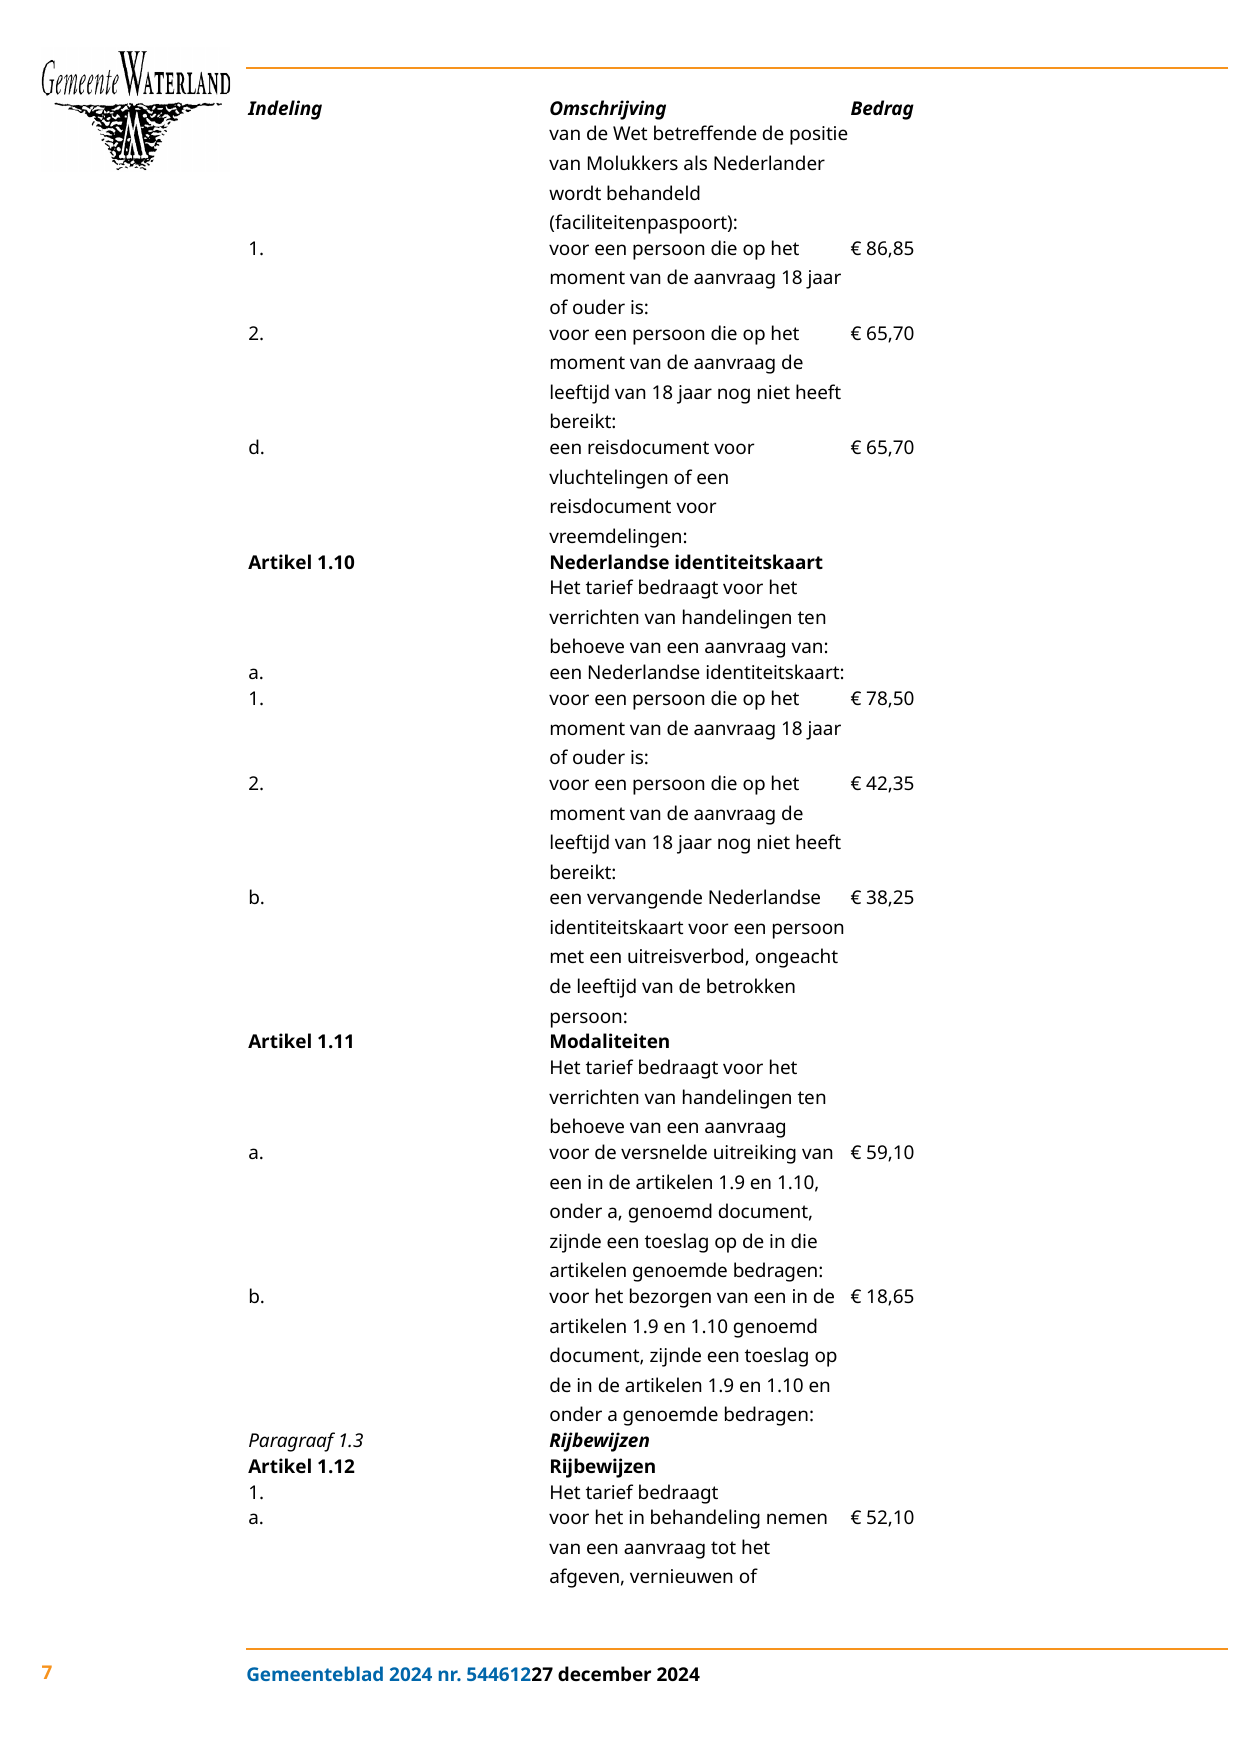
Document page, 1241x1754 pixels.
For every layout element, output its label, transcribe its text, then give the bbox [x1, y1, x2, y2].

table_cell € 52,10 [850, 1505, 1152, 1589]
table_cell 1. [248, 685, 549, 770]
table_cell [850, 1428, 1152, 1453]
table_cell 2. [248, 320, 549, 434]
table_cell Het tarief bedraagt voor het verrichten van handelingen ten behoeve van een aanvraag van: [549, 575, 850, 659]
table_cell [850, 121, 1152, 235]
table_cell € 59,10 [850, 1139, 1152, 1283]
table_cell Rijbewijzen [549, 1428, 850, 1453]
table_cell € 18,65 [850, 1283, 1152, 1427]
table_cell [850, 1054, 1152, 1139]
table_cell a. [248, 1139, 549, 1283]
table_cell [248, 1054, 549, 1139]
table_cell [850, 549, 1152, 574]
table_header Omschrijving [549, 95, 850, 121]
table_cell voor het in behandeling nemen van een aanvraag tot het afgeven, vernieuwen of [549, 1505, 850, 1589]
table_cell Paragraaf 1.3 [248, 1428, 549, 1453]
table_cell € 86,85 [850, 235, 1152, 320]
table_cell [248, 121, 549, 235]
table_cell voor een persoon die op het moment van de aanvraag 18 jaar of ouder is: [549, 685, 850, 770]
table_cell een vervangende Nederlandse identiteitskaart voor een persoon met een uitreisverbod, ongeacht de leeftijd van de betrokken persoon: [549, 885, 850, 1029]
table_cell voor de versnelde uitreiking van een in de artikelen 1.9 en 1.10, onder a, genoemd document, zijnde een toeslag op de in die artikelen genoemde bedragen: [549, 1139, 850, 1283]
table_cell voor een persoon die op het moment van de aanvraag de leeftijd van 18 jaar nog niet heeft bereikt: [549, 320, 850, 434]
table_cell [850, 1029, 1152, 1054]
table_cell Het tarief bedraagt [549, 1479, 850, 1504]
table_cell Het tarief bedraagt voor het verrichten van handelingen ten behoeve van een aanvraag [549, 1054, 850, 1139]
table_cell 2. [248, 770, 549, 884]
table_cell Rijbewijzen [549, 1453, 850, 1479]
table_cell d. [248, 434, 549, 549]
table_cell € 38,25 [850, 885, 1152, 1029]
picture [41, 47, 231, 172]
table_cell [850, 1479, 1152, 1504]
table_cell Artikel 1.12 [248, 1453, 549, 1479]
table_header Bedrag [850, 95, 1152, 121]
table_cell een Nederlandse identiteitskaart: [549, 660, 850, 685]
table_cell van de Wet betreffende de positie van Molukkers als Nederlander wordt behandeld (faciliteitenpaspoort): [549, 121, 850, 235]
table_cell 1. [248, 235, 549, 320]
table_cell € 78,50 [850, 685, 1152, 770]
table_cell a. [248, 660, 549, 685]
table_cell voor een persoon die op het moment van de aanvraag 18 jaar of ouder is: [549, 235, 850, 320]
table_header Indeling [248, 95, 549, 121]
table_cell Nederlandse identiteitskaart [549, 549, 850, 574]
table_cell € 65,70 [850, 320, 1152, 434]
table_cell een reisdocument voor vluchtelingen of een reisdocument voor vreemdelingen: [549, 434, 850, 549]
table_cell b. [248, 885, 549, 1029]
table_cell Artikel 1.11 [248, 1029, 549, 1054]
table_cell [850, 660, 1152, 685]
table_cell a. [248, 1505, 549, 1589]
table_cell voor een persoon die op het moment van de aanvraag de leeftijd van 18 jaar nog niet heeft bereikt: [549, 770, 850, 884]
table_cell Artikel 1.10 [248, 549, 549, 574]
table_cell € 65,70 [850, 434, 1152, 549]
table_cell 1. [248, 1479, 549, 1504]
table_cell b. [248, 1283, 549, 1427]
table_cell [248, 575, 549, 659]
table_cell [850, 575, 1152, 659]
table_cell € 42,35 [850, 770, 1152, 884]
table_cell Modaliteiten [549, 1029, 850, 1054]
table_cell voor het bezorgen van een in de artikelen 1.9 en 1.10 genoemd document, zijnde een toeslag op de in de artikelen 1.9 en 1.10 en onder a genoemde bedragen: [549, 1283, 850, 1427]
table_cell [850, 1453, 1152, 1479]
